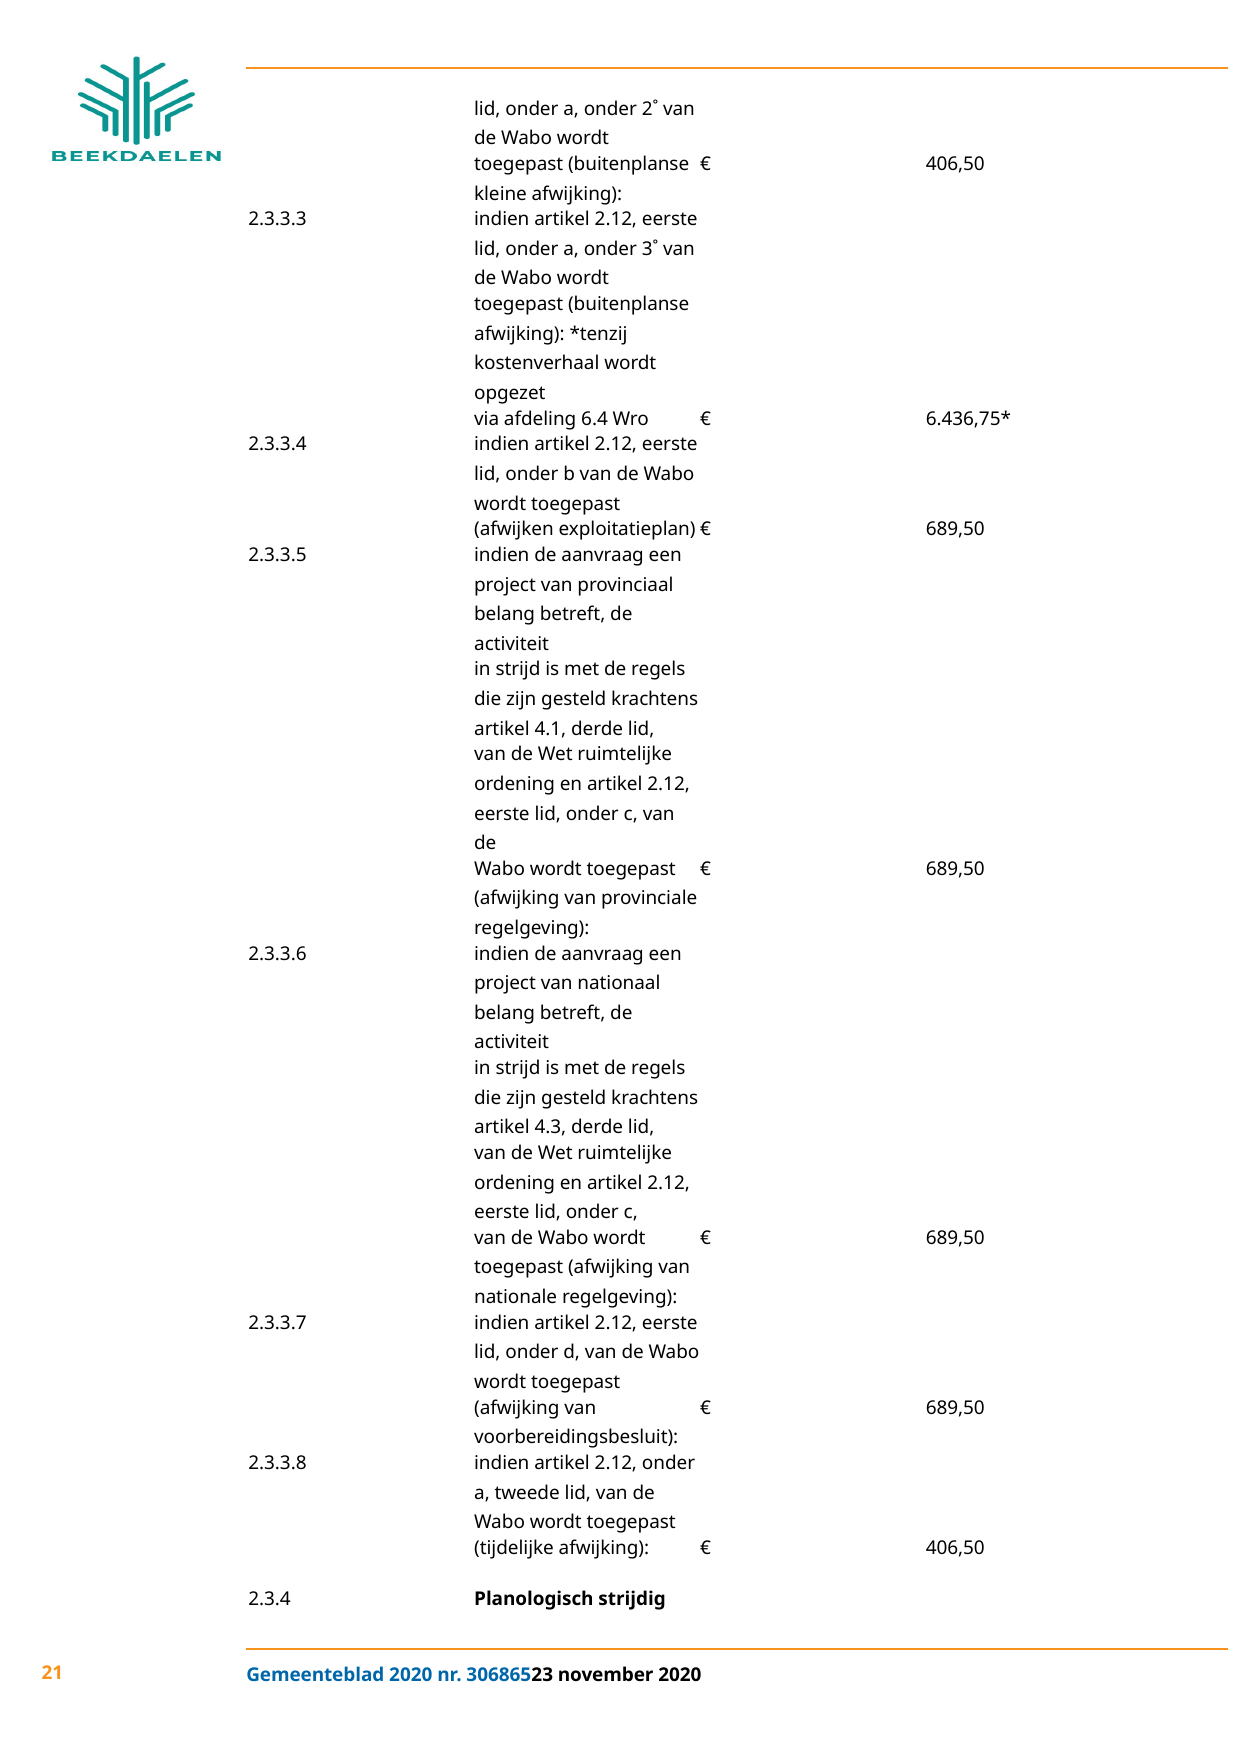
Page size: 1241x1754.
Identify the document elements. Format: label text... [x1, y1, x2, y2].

table_cell [926, 1586, 1152, 1611]
table_cell [700, 1560, 926, 1586]
table_cell € [700, 855, 926, 940]
table_cell indien artikel 2.12, eerste lid, onder b van de Wabo wordt toegepast [474, 431, 700, 515]
table_cell [926, 656, 1152, 741]
table_cell [248, 1139, 474, 1224]
table_cell (tijdelijke afwijking): [474, 1534, 700, 1560]
table_cell € [700, 515, 926, 541]
table_cell 689,50 [926, 855, 1152, 940]
picture [41, 47, 231, 172]
table_cell indien de aanvraag een project van provinciaal belang betreft, de activiteit [474, 541, 700, 656]
table_cell [700, 656, 926, 741]
table_cell [700, 431, 926, 515]
table_cell [700, 940, 926, 1054]
table_cell € [700, 1394, 926, 1449]
table_cell [248, 95, 474, 150]
table_cell [248, 405, 474, 431]
table_cell toegepast (buitenplanse afwijking): *tenzij kostenverhaal wordt opgezet [474, 290, 700, 405]
table_cell Planologisch strijdig [474, 1586, 700, 1611]
table_cell 6.436,75* [926, 405, 1152, 431]
table_cell [700, 290, 926, 405]
table_cell [926, 1139, 1152, 1224]
table_cell van de Wet ruimtelijke ordening en artikel 2.12, eerste lid, onder c, [474, 1139, 700, 1224]
table_cell toegepast (buitenplanse kleine afwijking): [474, 150, 700, 205]
table_cell 2.3.3.8 [248, 1449, 474, 1534]
table_cell [926, 741, 1152, 855]
table_cell [248, 290, 474, 405]
table_cell indien artikel 2.12, onder a, tweede lid, van de Wabo wordt toegepast [474, 1449, 700, 1534]
table_cell [700, 541, 926, 656]
table_cell (afwijking van voorbereidingsbesluit): [474, 1394, 700, 1449]
table_cell 689,50 [926, 515, 1152, 541]
table_cell 2.3.3.6 [248, 940, 474, 1054]
table_cell [474, 1560, 700, 1586]
table_cell 2.3.3.7 [248, 1309, 474, 1394]
table_cell [926, 541, 1152, 656]
table_cell [926, 1054, 1152, 1139]
table_cell [926, 95, 1152, 150]
table_cell via afdeling 6.4 Wro [474, 405, 700, 431]
table_cell [926, 1560, 1152, 1586]
table_cell [700, 205, 926, 290]
table_cell [248, 515, 474, 541]
table_cell indien de aanvraag een project van nationaal belang betreft, de activiteit [474, 940, 700, 1054]
table_cell [248, 1560, 474, 1586]
table_cell [248, 1054, 474, 1139]
table_cell [248, 1394, 474, 1449]
table_cell 2.3.3.3 [248, 205, 474, 290]
table_cell 406,50 [926, 150, 1152, 205]
table_cell € [700, 150, 926, 205]
table_cell van de Wabo wordt toegepast (afwijking van nationale regelgeving): [474, 1224, 700, 1309]
table_cell 2.3.3.5 [248, 541, 474, 656]
table_cell (afwijken exploitatieplan) [474, 515, 700, 541]
table_cell [926, 431, 1152, 515]
table_cell € [700, 405, 926, 431]
table_cell [700, 95, 926, 150]
table_cell Wabo wordt toegepast (afwijking van provinciale regelgeving): [474, 855, 700, 940]
table_cell [926, 1449, 1152, 1534]
table_cell 2.3.3.4 [248, 431, 474, 515]
table_cell [700, 1449, 926, 1534]
table_cell [248, 150, 474, 205]
table_cell van de Wet ruimtelijke ordening en artikel 2.12, eerste lid, onder c, van de [474, 741, 700, 855]
table_cell [700, 1586, 926, 1611]
table_cell 406,50 [926, 1534, 1152, 1560]
table_cell [700, 741, 926, 855]
table_cell 689,50 [926, 1394, 1152, 1449]
table_cell 2.3.4 [248, 1586, 474, 1611]
table_cell indien artikel 2.12, eerste lid, onder a, onder 3˚ van de Wabo wordt [474, 205, 700, 290]
table_cell [926, 290, 1152, 405]
table_cell € [700, 1224, 926, 1309]
table_cell in strijd is met de regels die zijn gesteld krachtens artikel 4.1, derde lid, [474, 656, 700, 741]
table_cell lid, onder a, onder 2˚ van de Wabo wordt [474, 95, 700, 150]
table_cell indien artikel 2.12, eerste lid, onder d, van de Wabo wordt toegepast [474, 1309, 700, 1394]
table_cell [700, 1054, 926, 1139]
table_cell [248, 656, 474, 741]
table_cell in strijd is met de regels die zijn gesteld krachtens artikel 4.3, derde lid, [474, 1054, 700, 1139]
table_cell [248, 855, 474, 940]
table_cell € [700, 1534, 926, 1560]
table_cell 689,50 [926, 1224, 1152, 1309]
table_cell [926, 940, 1152, 1054]
table_cell [926, 205, 1152, 290]
table_cell [248, 741, 474, 855]
table_cell [926, 1309, 1152, 1394]
table_cell [248, 1224, 474, 1309]
table_cell [700, 1309, 926, 1394]
table_cell [700, 1139, 926, 1224]
table_cell [248, 1534, 474, 1560]
